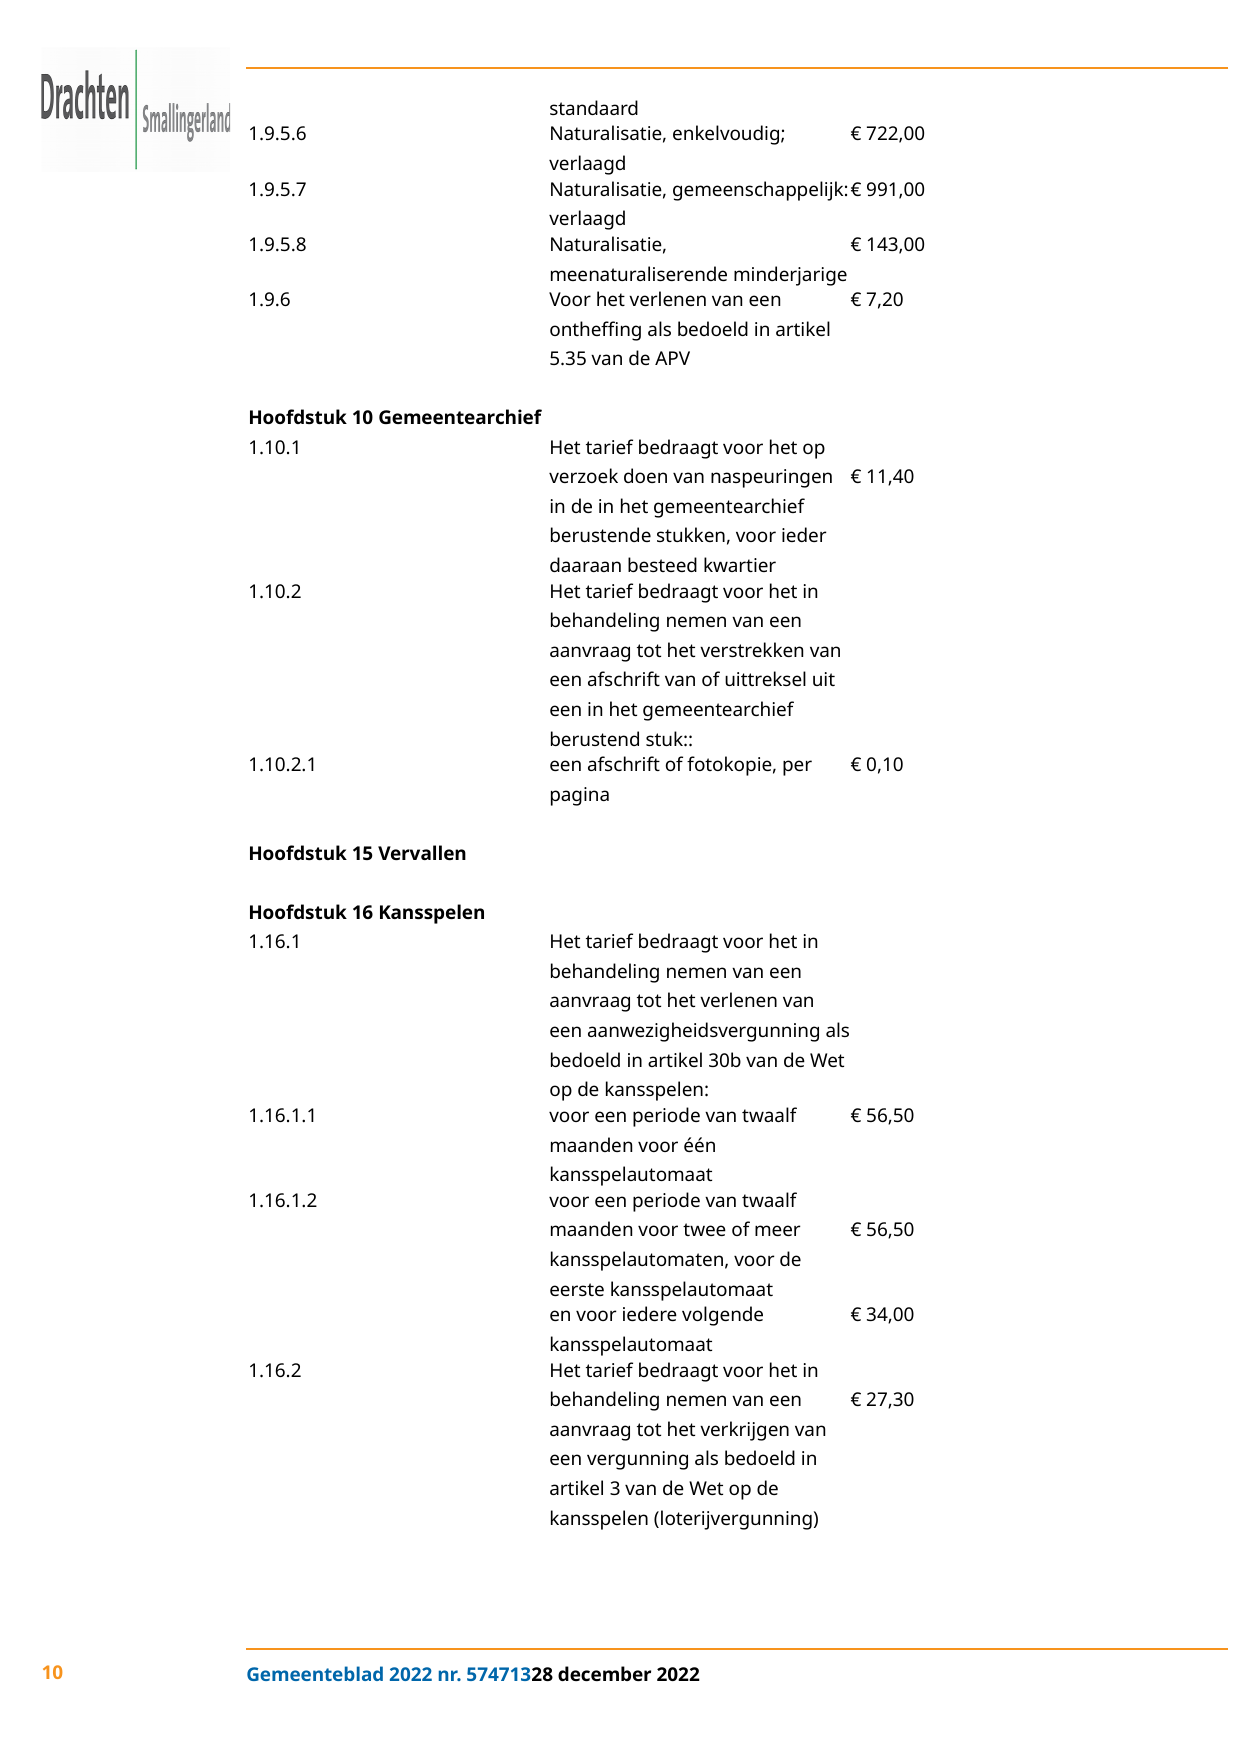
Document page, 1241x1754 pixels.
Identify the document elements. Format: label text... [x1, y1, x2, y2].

table_cell 1.9.5.6 [248, 121, 549, 176]
table_cell [850, 578, 1152, 752]
table_cell [248, 95, 549, 121]
table_cell 1.9.6 [248, 286, 549, 371]
table_cell Naturalisatie, enkelvoudig; verlaagd [549, 121, 850, 176]
table_cell 1.10.2 [248, 578, 549, 752]
text Hoofdstuk 16 Kansspelen [248, 899, 1152, 924]
table_cell € 7,20 [850, 286, 1152, 371]
text Hoofdstuk 10 Gemeentearchief [248, 404, 1152, 430]
table_cell [248, 1302, 549, 1357]
table_cell 1.16.1.1 [248, 1102, 549, 1187]
table_cell € 0,10 [850, 752, 1152, 807]
table_cell € 143,00 [850, 231, 1152, 286]
table_cell Naturalisatie, gemeenschappelijk: verlaagd [549, 176, 850, 231]
table_header Het tarief bedraagt voor het in behandeling nemen van een aanvraag tot het verlenen van een aanwezigheidsvergunning als bedoeld in artikel 30b van de Wet op de kansspelen: [549, 929, 850, 1102]
table_header Het tarief bedraagt voor het op verzoek doen van naspeuringen in de in het gemeentearchief berustende stukken, voor ieder daaraan besteed kwartier [549, 434, 850, 578]
table_cell voor een periode van twaalf maanden voor één kansspelautomaat [549, 1102, 850, 1187]
table_cell Het tarief bedraagt voor het in behandeling nemen van een aanvraag tot het verstrekken van een afschrift van of uittreksel uit een in het gemeentearchief berustend stuk:: [549, 578, 850, 752]
table_cell € 56,50 [850, 1102, 1152, 1187]
table_cell € 27,30 [850, 1357, 1152, 1531]
table_cell 1.16.2 [248, 1357, 549, 1531]
table_header 1.10.1 [248, 434, 549, 578]
table_cell 1.10.2.1 [248, 752, 549, 807]
table_cell 1.16.1.2 [248, 1187, 549, 1302]
table_cell Voor het verlenen van een ontheffing als bedoeld in artikel 5.35 van de APV [549, 286, 850, 371]
text Hoofdstuk 15 Vervallen [248, 840, 1152, 865]
table_cell Naturalisatie, meenaturaliserende minderjarige [549, 231, 850, 286]
table_cell 1.9.5.8 [248, 231, 549, 286]
picture [41, 47, 231, 172]
table_cell € 722,00 [850, 121, 1152, 176]
table_cell standaard [549, 95, 850, 121]
table_header [850, 929, 1152, 1102]
table_cell 1.9.5.7 [248, 176, 549, 231]
table_cell en voor iedere volgende kansspelautomaat [549, 1302, 850, 1357]
table_cell een afschrift of fotokopie, per pagina [549, 752, 850, 807]
table_header € 11,40 [850, 434, 1152, 578]
table_cell € 991,00 [850, 176, 1152, 231]
table_cell € 56,50 [850, 1187, 1152, 1302]
table_cell € 34,00 [850, 1302, 1152, 1357]
table_cell Het tarief bedraagt voor het in behandeling nemen van een aanvraag tot het verkrijgen van een vergunning als bedoeld in artikel 3 van de Wet op de kansspelen (loterijvergunning) [549, 1357, 850, 1531]
table_cell [850, 95, 1152, 121]
table_cell voor een periode van twaalf maanden voor twee of meer kansspelautomaten, voor de eerste kansspelautomaat [549, 1187, 850, 1302]
table_header 1.16.1 [248, 929, 549, 1102]
